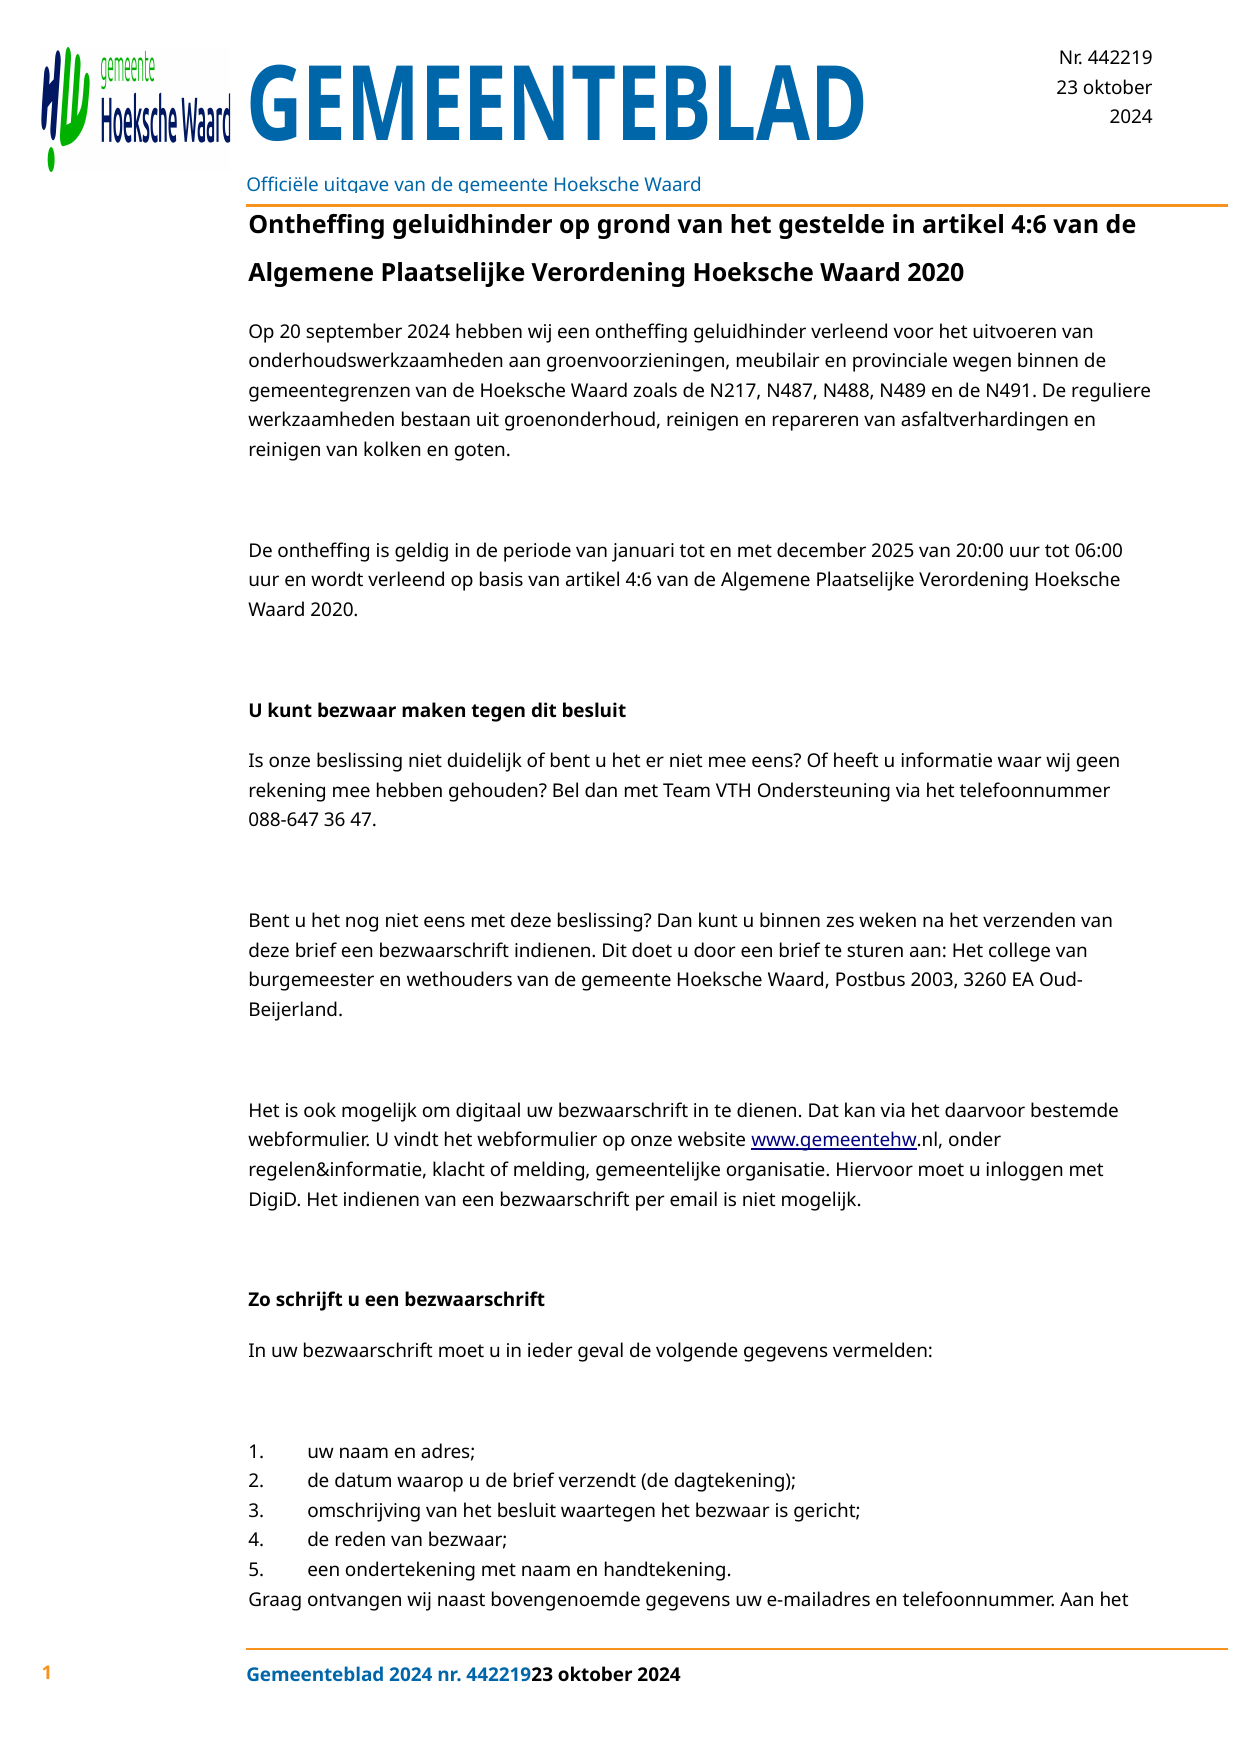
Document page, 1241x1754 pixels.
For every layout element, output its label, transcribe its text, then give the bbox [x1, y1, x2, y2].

text Graag ontvangen wij naast bovengenoemde gegevens uw e-mailadres en telefoonnummer. Aan het [248, 1586, 1152, 1612]
text Zo schrijft u een bezwaarschrift [248, 1287, 1152, 1312]
list de datum waarop u de brief verzendt (de dagtekening); [248, 1467, 1152, 1493]
text Bent u het nog niet eens met deze beslissing? Dan kunt u binnen zes weken na het verzenden van deze brief een bezwaarschrift indienen. Dit doet u door een brief te sturen aan: Het college van burgemeester en wethouders van de gemeente Hoeksche Waard, Postbus 2003, 3260 EA Oud-Beijerland. [248, 907, 1152, 1022]
text Op 20 september 2024 hebben wij een ontheffing geluidhinder verleend voor het uitvoeren van onderhoudswerkzaamheden aan groenvoorzieningen, meubilair en provinciale wegen binnen de gemeentegrenzen van de Hoeksche Waard zoals de N217, N487, N488, N489 en de N491. De reguliere werkzaamheden bestaan uit groenonderhoud, reinigen en repareren van asfaltverhardingen en reinigen van kolken en goten. [248, 318, 1152, 462]
picture [41, 47, 231, 172]
list een ondertekening met naam en handtekening. [248, 1556, 1152, 1582]
list de reden van bezwaar; [248, 1527, 1152, 1552]
text Het is ook mogelijk om digitaal uw bezwaarschrift in te dienen. Dat kan via het daarvoor bestemde webformulier. U vindt het webformulier op onze website www.gemeentehw.nl, onder regelen&informatie, klacht of melding, gemeentelijke organisatie. Hiervoor moet u inloggen met DigiD. Het indienen van een bezwaarschrift per email is niet mogelijk. [248, 1097, 1152, 1212]
text U kunt bezwaar maken tegen dit besluit [248, 697, 1152, 723]
text Ontheffing geluidhinder op grond van het gestelde in artikel 4:6 van de Algemene Plaatselijke Verordening Hoeksche Waard 2020 [248, 207, 1152, 288]
text Is onze beslissing niet duidelijk of bent u het er niet mee eens? Of heeft u informatie waar wij geen rekening mee hebben gehouden? Bel dan met Team VTH Ondersteuning via het telefoonnummer 088-647 36 47. [248, 747, 1152, 832]
text In uw bezwaarschrift moet u in ieder geval de volgende gegevens vermelden: [248, 1337, 1152, 1363]
text De ontheffing is geldig in de periode van januari tot en met december 2025 van 20:00 uur tot 06:00 uur en wordt verleend op basis van artikel 4:6 van de Algemene Plaatselijke Verordening Hoeksche Waard 2020. [248, 537, 1152, 622]
list omschrijving van het besluit waartegen het bezwaar is gericht; [248, 1497, 1152, 1523]
list uw naam en adres; [248, 1438, 1152, 1464]
